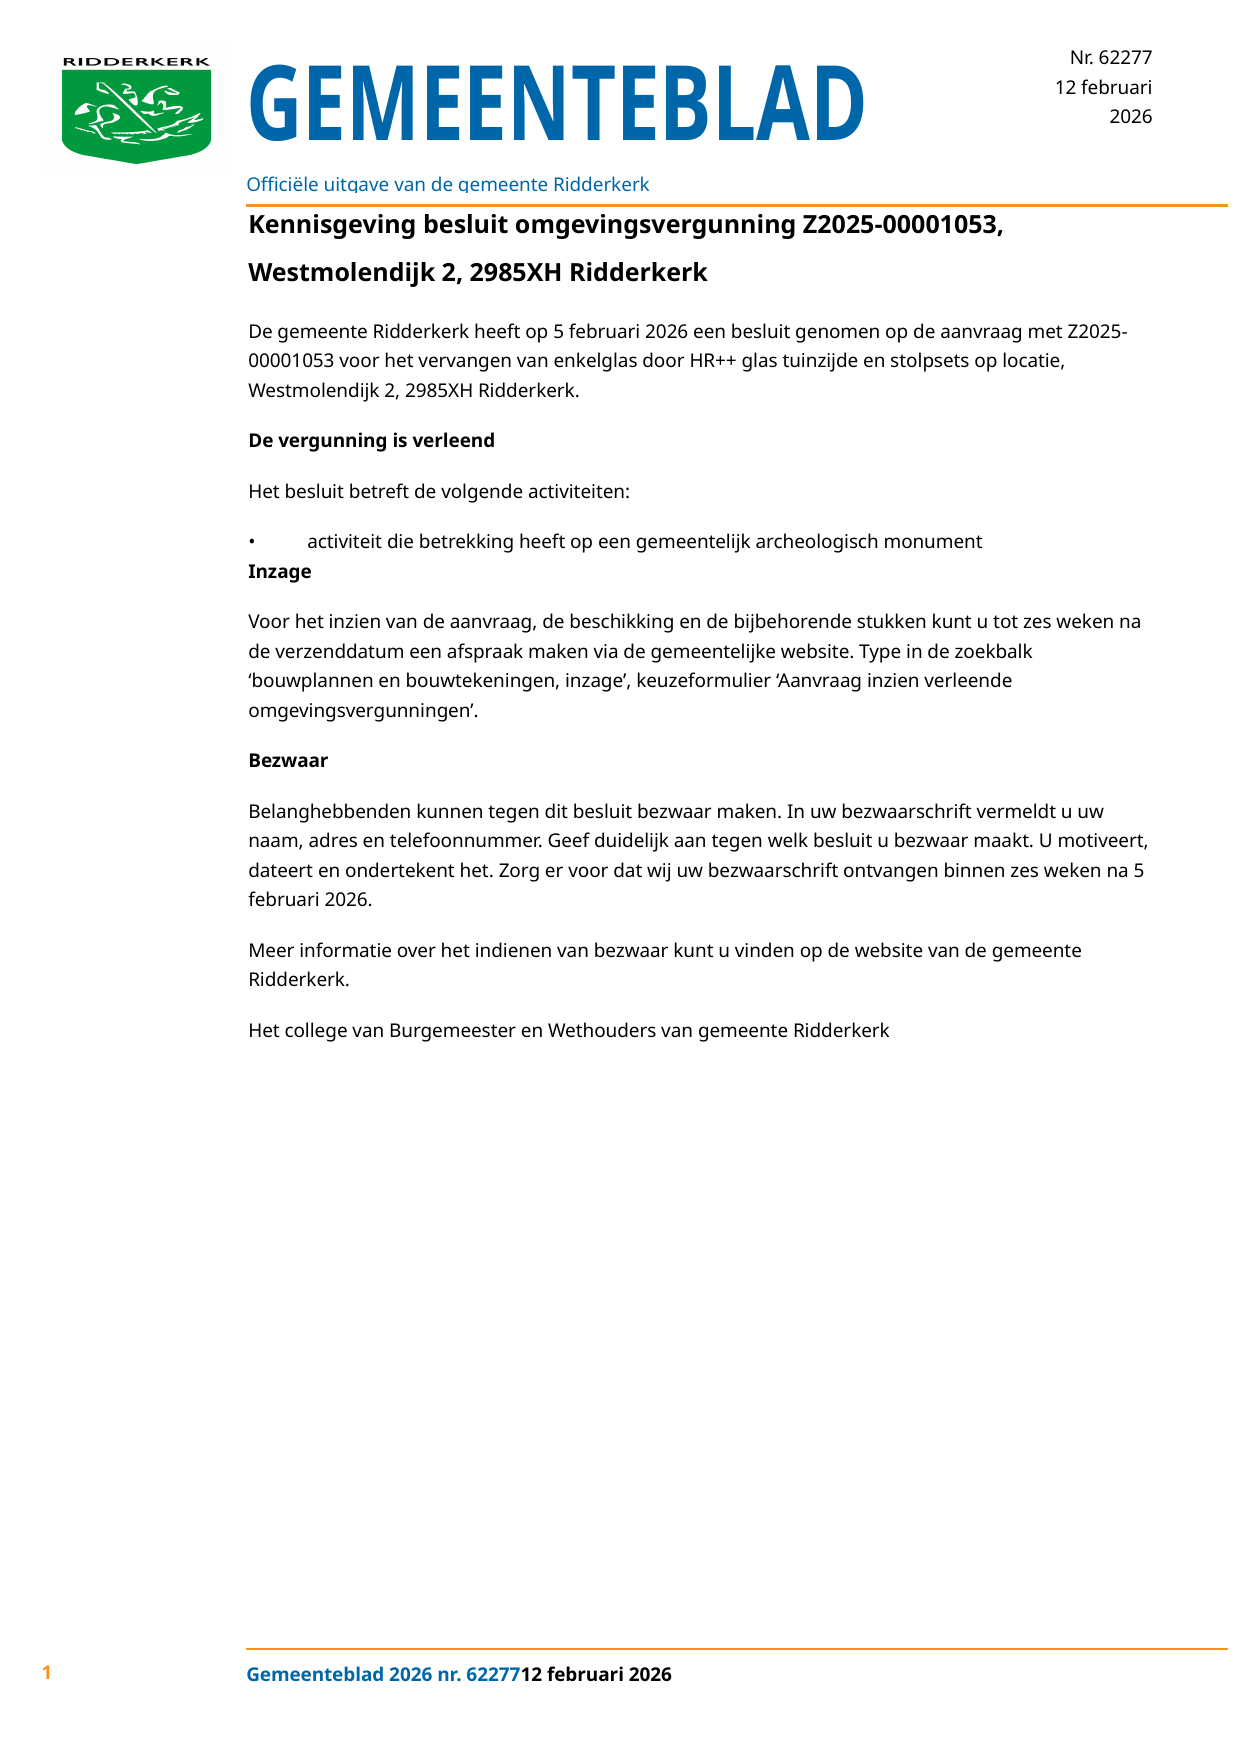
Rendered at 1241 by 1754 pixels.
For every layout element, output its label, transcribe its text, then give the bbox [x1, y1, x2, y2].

text Kennisgeving besluit omgevingsvergunning Z2025-00001053, Westmolendijk 2, 2985XH Ridderkerk [248, 207, 1152, 288]
text De vergunning is verleend [248, 427, 1152, 453]
picture [41, 47, 231, 172]
text Bezwaar [248, 747, 1152, 773]
text Het besluit betreft de volgende activiteiten: [248, 478, 1152, 504]
text Belanghebbenden kunnen tegen dit besluit bezwaar maken. In uw bezwaarschrift vermeldt u uw naam, adres en telefoonnummer. Geef duidelijk aan tegen welk besluit u bezwaar maakt. U motiveert, dateert en ondertekent het. Zorg er voor dat wij uw bezwaarschrift ontvangen binnen zes weken na 5 februari 2026. [248, 798, 1152, 912]
list activiteit die betrekking heeft op een gemeentelijk archeologisch monument [248, 528, 1152, 554]
text Inzage [248, 558, 1152, 584]
text Meer informatie over het indienen van bezwaar kunt u vinden op de website van de gemeente Ridderkerk. [248, 937, 1152, 992]
text De gemeente Ridderkerk heeft op 5 februari 2026 een besluit genomen op de aanvraag met Z2025-00001053 voor het vervangen van enkelglas door HR++ glas tuinzijde en stolpsets op locatie, Westmolendijk 2, 2985XH Ridderkerk. [248, 318, 1152, 403]
text Het college van Burgemeester en Wethouders van gemeente Ridderkerk [248, 1017, 1152, 1043]
text Voor het inzien van de aanvraag, de beschikking en de bijbehorende stukken kunt u tot zes weken na de verzenddatum een afspraak maken via de gemeentelijke website. Type in de zoekbalk ‘bouwplannen en bouwtekeningen, inzage’, keuzeformulier ‘Aanvraag inzien verleende omgevingsvergunningen’. [248, 608, 1152, 723]
